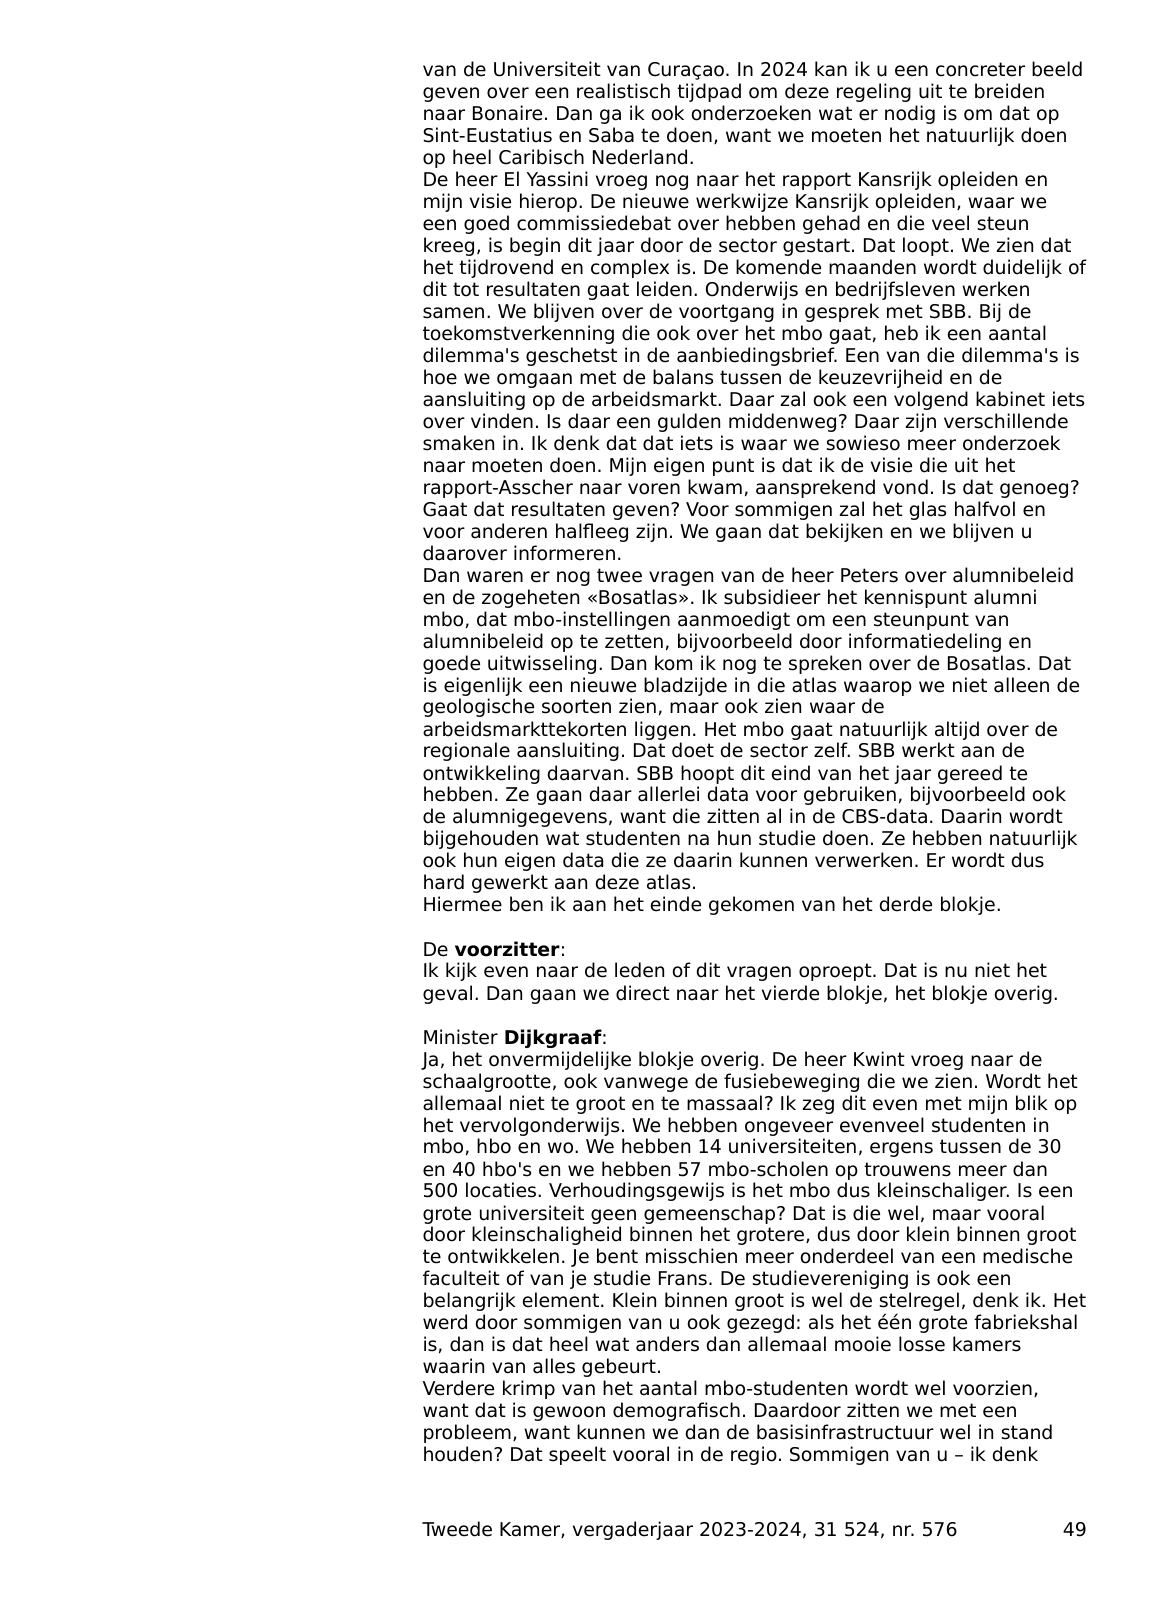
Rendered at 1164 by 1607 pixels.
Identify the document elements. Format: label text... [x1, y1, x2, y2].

text Dan waren er nog twee vragen van de heer Peters over alumnibeleid en de zogeheten «Bosatlas». Ik subsidieer het kennispunt alumni mbo, dat mbo-instellingen aanmoedigt om een steunpunt van alumnibeleid op te zetten, bijvoorbeeld door informatiedeling en goede uitwisseling. Dan kom ik nog te spreken over de Bosatlas. Dat is eigenlijk een nieuwe bladzijde in die atlas waarop we niet alleen de geologische soorten zien, maar ook zien waar de arbeidsmarkttekorten liggen. Het mbo gaat natuurlijk altijd over de regionale aansluiting. Dat doet de sector zelf. SBB werkt aan de ontwikkeling daarvan. SBB hoopt dit eind van het jaar gereed te hebben. Ze gaan daar allerlei data voor gebruiken, bijvoorbeeld ook de alumnigegevens, want die zitten al in de CBS-data. Daarin wordt bijgehouden wat studenten na hun studie doen. Ze hebben natuurlijk ook hun eigen data die ze daarin kunnen verwerken. Er wordt dus hard gewerkt aan deze atlas. [422, 564, 1087, 894]
text De heer El Yassini vroeg nog naar het rapport Kansrijk opleiden en mijn visie hierop. De nieuwe werkwijze Kansrijk opleiden, waar we een goed commissiedebat over hebben gehad en die veel steun kreeg, is begin dit jaar door de sector gestart. Dat loopt. We zien dat het tijdrovend en complex is. De komende maanden wordt duidelijk of dit tot resultaten gaat leiden. Onderwijs en bedrijfsleven werken samen. We blijven over de voortgang in gesprek met SBB. Bij de toekomstverkenning die ook over het mbo gaat, heb ik een aantal dilemma's geschetst in de aanbiedingsbrief. Een van die dilemma's is hoe we omgaan met de balans tussen de keuzevrijheid en de aansluiting op de arbeidsmarkt. Daar zal ook een volgend kabinet iets over vinden. Is daar een gulden middenweg? Daar zijn verschillende smaken in. Ik denk dat dat iets is waar we sowieso meer onderzoek naar moeten doen. Mijn eigen punt is dat ik de visie die uit het rapport-Asscher naar voren kwam, aansprekend vond. Is dat genoeg? Gaat dat resultaten geven? Voor sommigen zal het glas halfvol en voor anderen halfleeg zijn. We gaan dat bekijken en we blijven u daarover informeren. [422, 169, 1087, 564]
text Hiermee ben ik aan het einde gekomen van het derde blokje. [422, 894, 1087, 916]
text Verdere krimp van het aantal mbo-studenten wordt wel voorzien, want dat is gewoon demografisch. Daardoor zitten we met een probleem, want kunnen we dan de basisinfrastructuur wel in stand houden? Dat speelt vooral in de regio. Sommigen van u – ik denk [422, 1378, 1087, 1466]
text van de Universiteit van Curaçao. In 2024 kan ik u een concreter beeld geven over een realistisch tijdpad om deze regeling uit te breiden naar Bonaire. Dan ga ik ook onderzoeken wat er nodig is om dat op Sint-Eustatius en Saba te doen, want we moeten het natuurlijk doen op heel Caribisch Nederland. [422, 59, 1087, 169]
text De voorzitter: [422, 938, 1087, 960]
text Ik kijk even naar de leden of dit vragen oproept. Dat is nu niet het geval. Dan gaan we direct naar het vierde blokje, het blokje overig. [422, 960, 1087, 1004]
text Minister Dijkgraaf: [422, 1027, 1087, 1048]
text Ja, het onvermijdelijke blokje overig. De heer Kwint vroeg naar de schaalgrootte, ook vanwege de fusiebeweging die we zien. Wordt het allemaal niet te groot en te massaal? Ik zeg dit even met mijn blik op het vervolgonderwijs. We hebben ongeveer evenveel studenten in mbo, hbo en wo. We hebben 14 universiteiten, ergens tussen de 30 en 40 hbo's en we hebben 57 mbo-scholen op trouwens meer dan 500 locaties. Verhoudingsgewijs is het mbo dus kleinschaliger. Is een grote universiteit geen gemeenschap? Dat is die wel, maar vooral door kleinschaligheid binnen het grotere, dus door klein binnen groot te ontwikkelen. Je bent misschien meer onderdeel van een medische faculteit of van je studie Frans. De studievereniging is ook een belangrijk element. Klein binnen groot is wel de stelregel, denk ik. Het werd door sommigen van u ook gezegd: als het één grote fabriekshal is, dan is dat heel wat anders dan allemaal mooie losse kamers waarin van alles gebeurt. [422, 1048, 1087, 1378]
